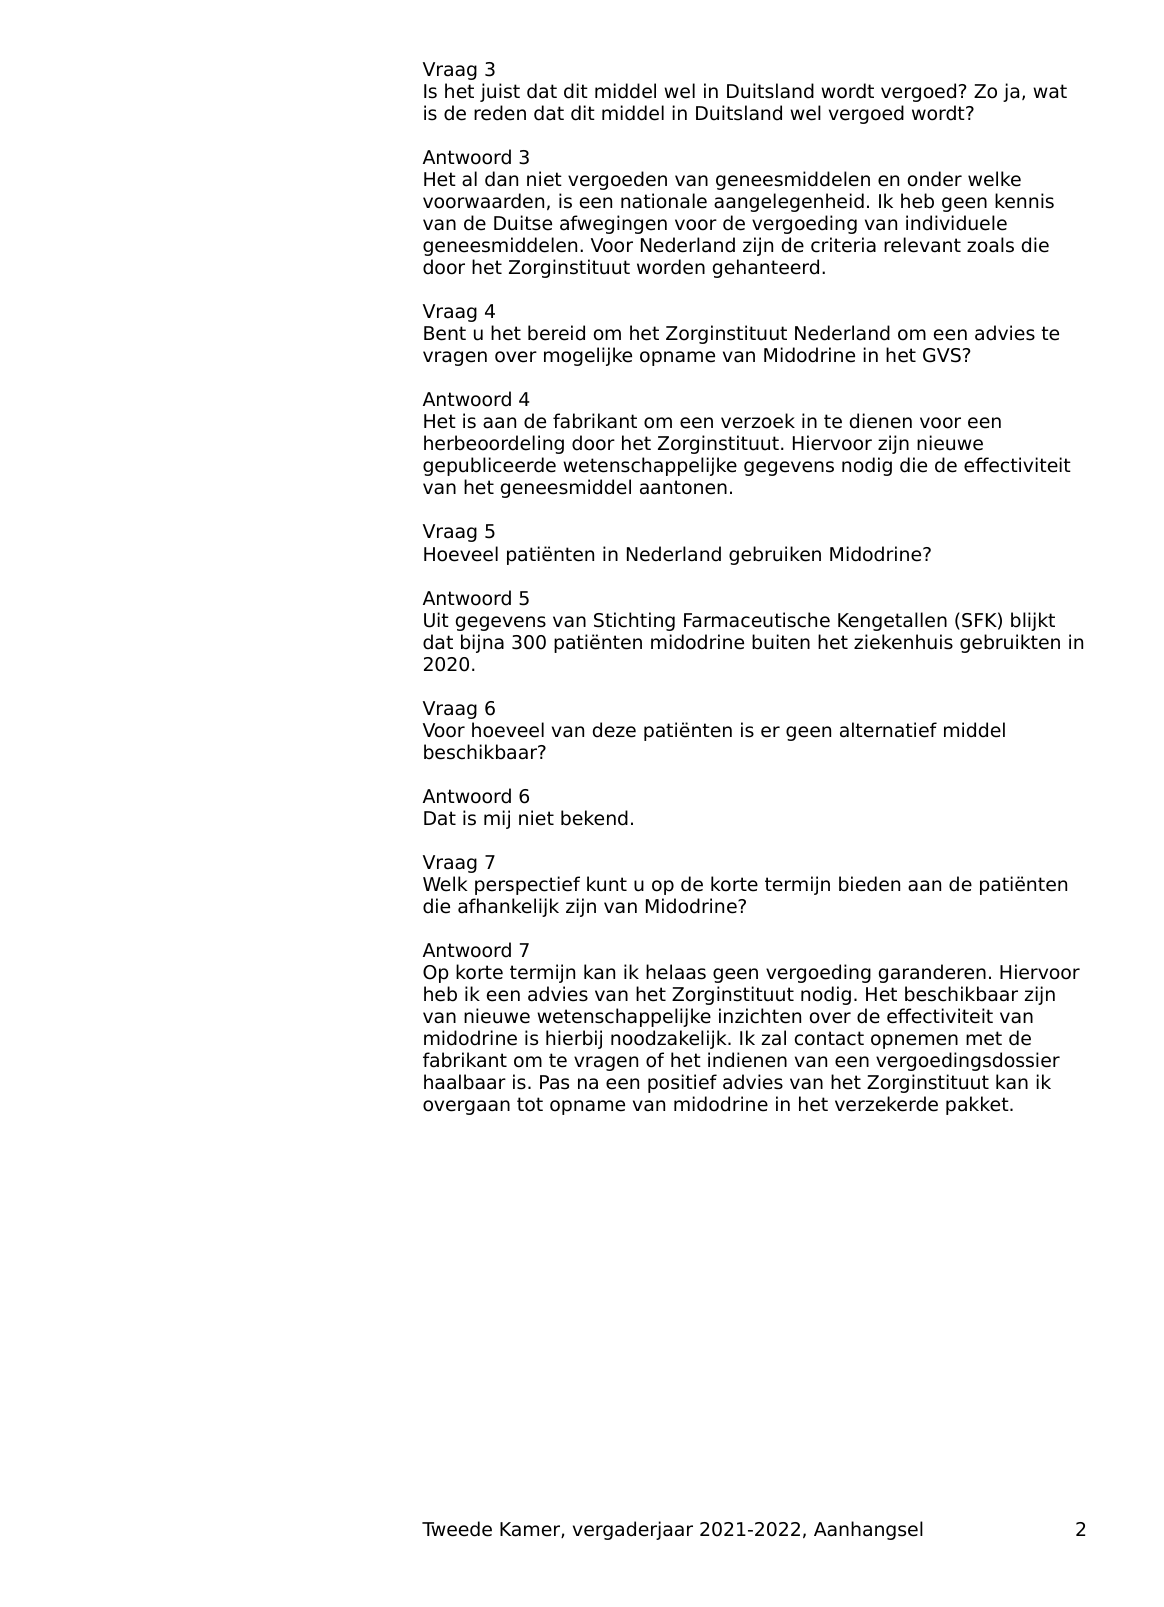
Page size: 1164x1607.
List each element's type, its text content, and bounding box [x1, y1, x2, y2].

text Antwoord 5 [422, 588, 1087, 609]
text Is het juist dat dit middel wel in Duitsland wordt vergoed? Zo ja, wat is de reden dat dit middel in Duitsland wel vergoed wordt? [422, 81, 1087, 125]
text Antwoord 7 [422, 940, 1087, 962]
text Welk perspectief kunt u op de korte termijn bieden aan de patiënten die afhankelijk zijn van Midodrine? [422, 874, 1087, 918]
text Vraag 4 [422, 301, 1087, 323]
text Vraag 6 [422, 698, 1087, 720]
text Op korte termijn kan ik helaas geen vergoeding garanderen. Hiervoor heb ik een advies van het Zorginstituut nodig. Het beschikbaar zijn van nieuwe wetenschappelijke inzichten over de effectiviteit van midodrine is hierbij noodzakelijk. Ik zal contact opnemen met de fabrikant om te vragen of het indienen van een vergoedingsdossier haalbaar is. Pas na een positief advies van het Zorginstituut kan ik overgaan tot opname van midodrine in het verzekerde pakket. [422, 962, 1087, 1116]
text Vraag 5 [422, 521, 1087, 543]
text Antwoord 6 [422, 786, 1087, 808]
text Vraag 3 [422, 59, 1087, 81]
text Het al dan niet vergoeden van geneesmiddelen en onder welke voorwaarden, is een nationale aangelegenheid. Ik heb geen kennis van de Duitse afwegingen voor de vergoeding van individuele geneesmiddelen. Voor Nederland zijn de criteria relevant zoals die door het Zorginstituut worden gehanteerd. [422, 169, 1087, 279]
text Bent u het bereid om het Zorginstituut Nederland om een advies te vragen over mogelijke opname van Midodrine in het GVS? [422, 323, 1087, 367]
text Dat is mij niet bekend. [422, 808, 1087, 830]
text Antwoord 3 [422, 147, 1087, 169]
text Voor hoeveel van deze patiënten is er geen alternatief middel beschikbaar? [422, 720, 1087, 764]
text Vraag 7 [422, 852, 1087, 874]
text Het is aan de fabrikant om een verzoek in te dienen voor een herbeoordeling door het Zorginstituut. Hiervoor zijn nieuwe gepubliceerde wetenschappelijke gegevens nodig die de effectiviteit van het geneesmiddel aantonen. [422, 411, 1087, 499]
text Uit gegevens van Stichting Farmaceutische Kengetallen (SFK) blijkt dat bijna 300 patiënten midodrine buiten het ziekenhuis gebruikten in 2020. [422, 609, 1087, 676]
text Antwoord 4 [422, 389, 1087, 411]
text Hoeveel patiënten in Nederland gebruiken Midodrine? [422, 543, 1087, 565]
